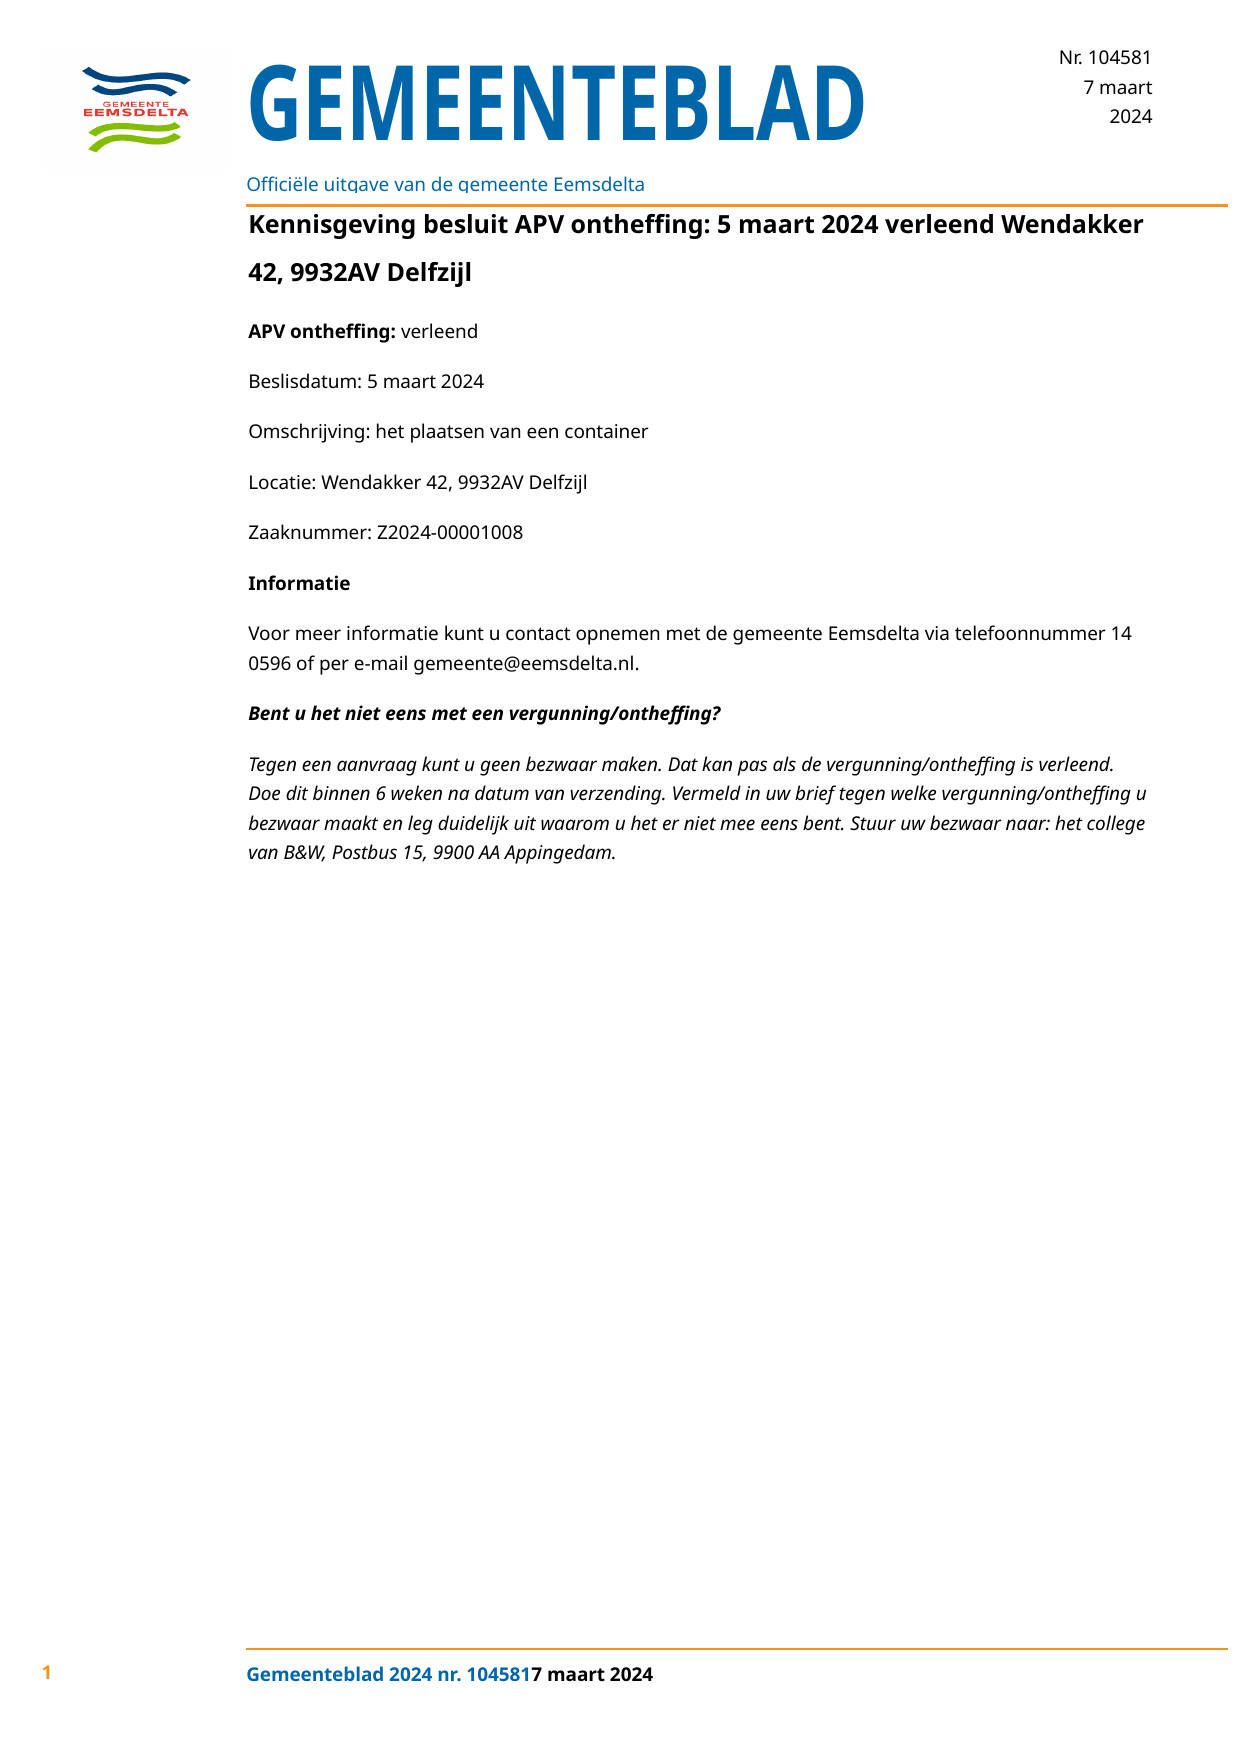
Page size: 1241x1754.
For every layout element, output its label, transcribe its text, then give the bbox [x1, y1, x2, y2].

text Zaaknummer: Z2024-00001008 [248, 519, 1152, 545]
text Tegen een aanvraag kunt u geen bezwaar maken. Dat kan pas als de vergunning/ontheffing is verleend. Doe dit binnen 6 weken na datum van verzending. Vermeld in uw brief tegen welke vergunning/ontheffing u bezwaar maakt en leg duidelijk uit waarom u het er niet mee eens bent. Stuur uw bezwaar naar: het college van B&W, Postbus 15, 9900 AA Appingedam. [248, 751, 1152, 865]
text Locatie: Wendakker 42, 9932AV Delfzijl [248, 469, 1152, 495]
text Bent u het niet eens met een vergunning/ontheffing? [248, 700, 1152, 726]
text Beslisdatum: 5 maart 2024 [248, 368, 1152, 394]
text APV ontheffing: verleend [248, 318, 1152, 344]
text Voor meer informatie kunt u contact opnemen met de gemeente Eemsdelta via telefoonnummer 14 0596 of per e-mail gemeente@eemsdelta.nl. [248, 620, 1152, 676]
text Omschrijving: het plaatsen van een container [248, 419, 1152, 444]
text Kennisgeving besluit APV ontheffing: 5 maart 2024 verleend Wendakker 42, 9932AV Delfzijl [248, 207, 1152, 288]
text Informatie [248, 570, 1152, 596]
picture [41, 47, 231, 172]
